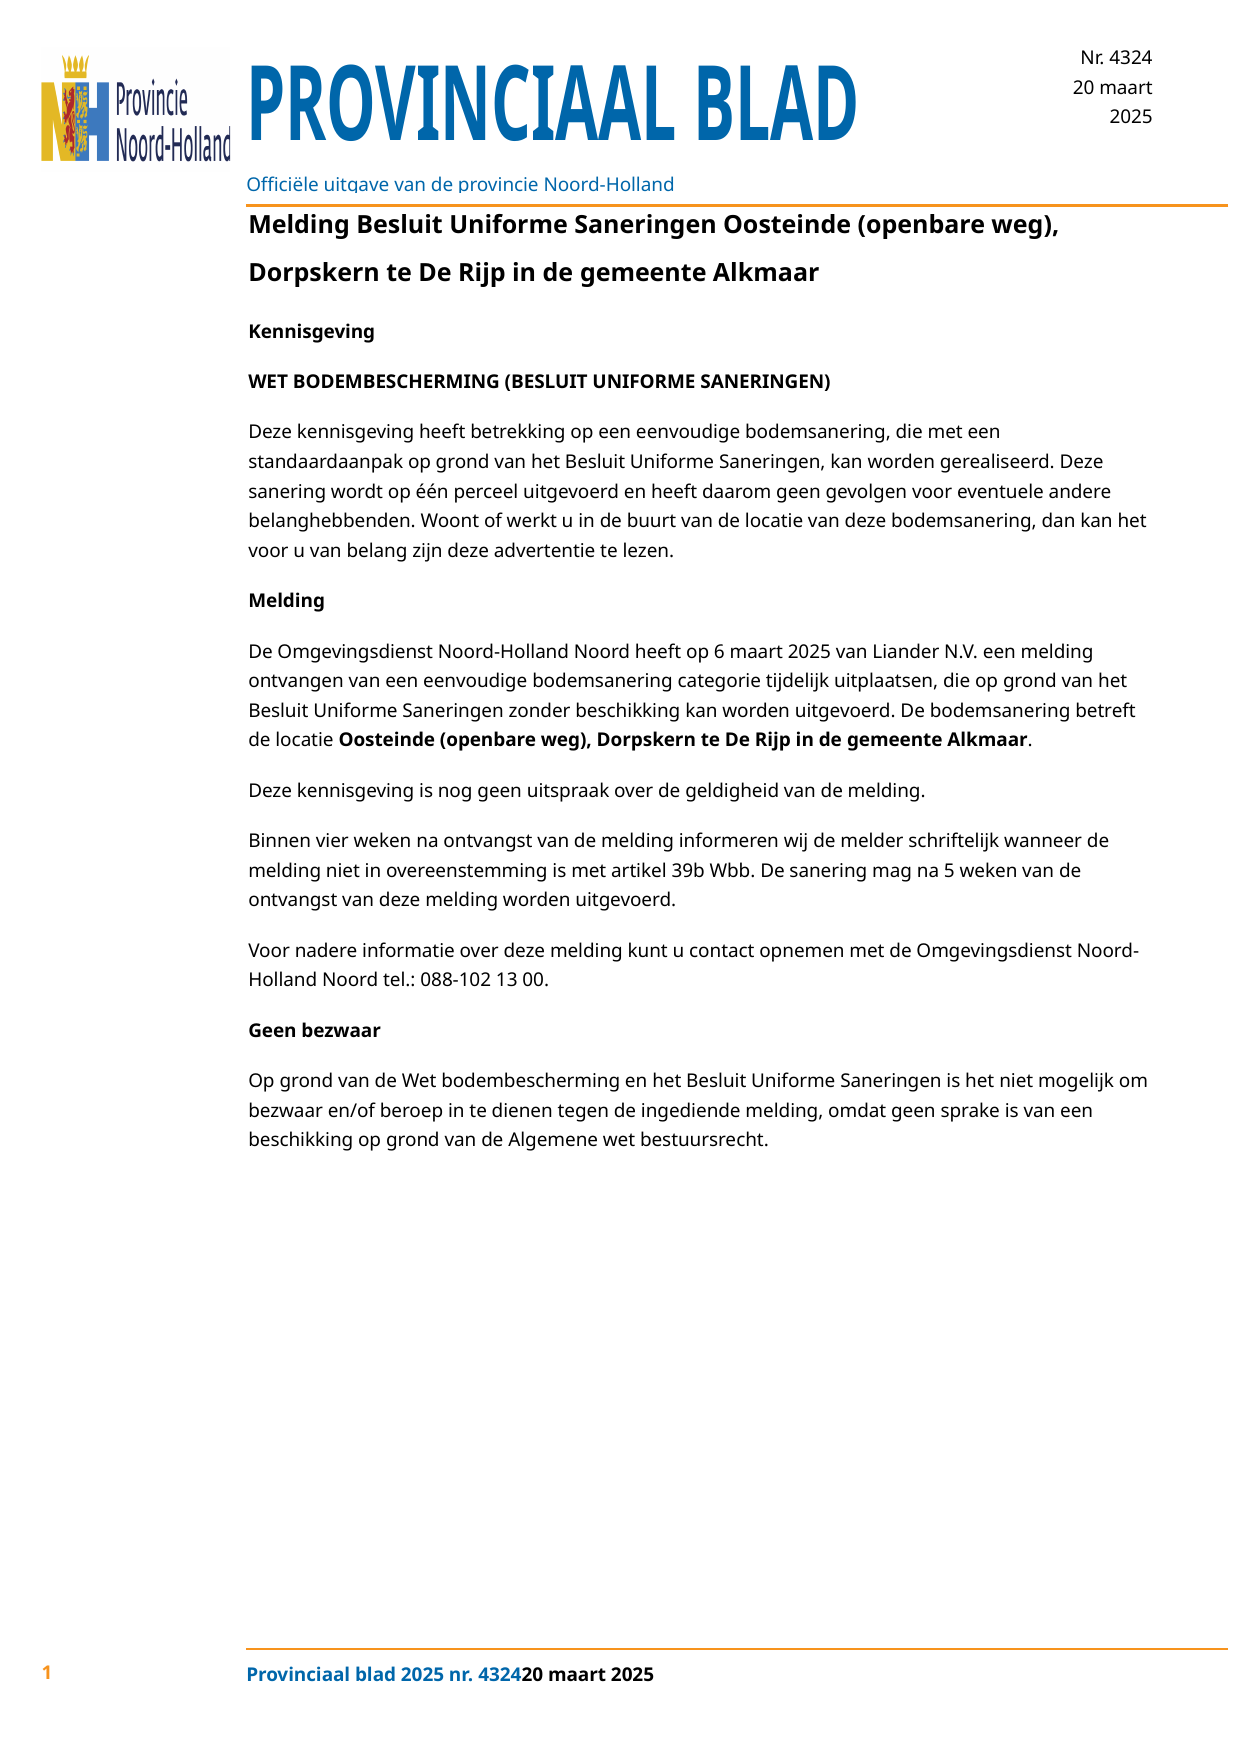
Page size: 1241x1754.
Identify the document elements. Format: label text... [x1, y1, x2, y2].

picture [41, 47, 231, 172]
text Melding Besluit Uniforme Saneringen Oosteinde (openbare weg), Dorpskern te De Rijp in de gemeente Alkmaar [248, 207, 1152, 288]
text WET BODEMBESCHERMING (BESLUIT UNIFORME SANERINGEN) [248, 368, 1152, 394]
text Binnen vier weken na ontvangst van de melding informeren wij de melder schriftelijk wanneer de melding niet in overeenstemming is met artikel 39b Wbb. De sanering mag na 5 weken van de ontvangst van deze melding worden uitgevoerd. [248, 827, 1152, 912]
text Kennisgeving [248, 318, 1152, 344]
text Geen bezwaar [248, 1017, 1152, 1043]
text Op grond van de Wet bodembescherming en het Besluit Uniforme Saneringen is het niet mogelijk om bezwaar en/of beroep in te dienen tegen de ingediende melding, omdat geen sprake is van een beschikking op grond van de Algemene wet bestuursrecht. [248, 1067, 1152, 1152]
text Deze kennisgeving is nog geen uitspraak over de geldigheid van de melding. [248, 777, 1152, 803]
text De Omgevingsdienst Noord-Holland Noord heeft op 6 maart 2025 van Liander N.V. een melding ontvangen van een eenvoudige bodemsanering categorie tijdelijk uitplaatsen, die op grond van het Besluit Uniforme Saneringen zonder beschikking kan worden uitgevoerd. De bodemsanering betreft de locatie Oosteinde (openbare weg), Dorpskern te De Rijp in de gemeente Alkmaar. [248, 638, 1152, 752]
text Voor nadere informatie over deze melding kunt u contact opnemen met de Omgevingsdienst Noord-Holland Noord tel.: 088-102 13 00. [248, 937, 1152, 992]
text Melding [248, 587, 1152, 613]
text Deze kennisgeving heeft betrekking op een eenvoudige bodemsanering, die met een standaardaanpak op grond van het Besluit Uniforme Saneringen, kan worden gerealiseerd. Deze sanering wordt op één perceel uitgevoerd en heeft daarom geen gevolgen voor eventuele andere belanghebbenden. Woont of werkt u in de buurt van de locatie van deze bodemsanering, dan kan het voor u van belang zijn deze advertentie te lezen. [248, 419, 1152, 563]
